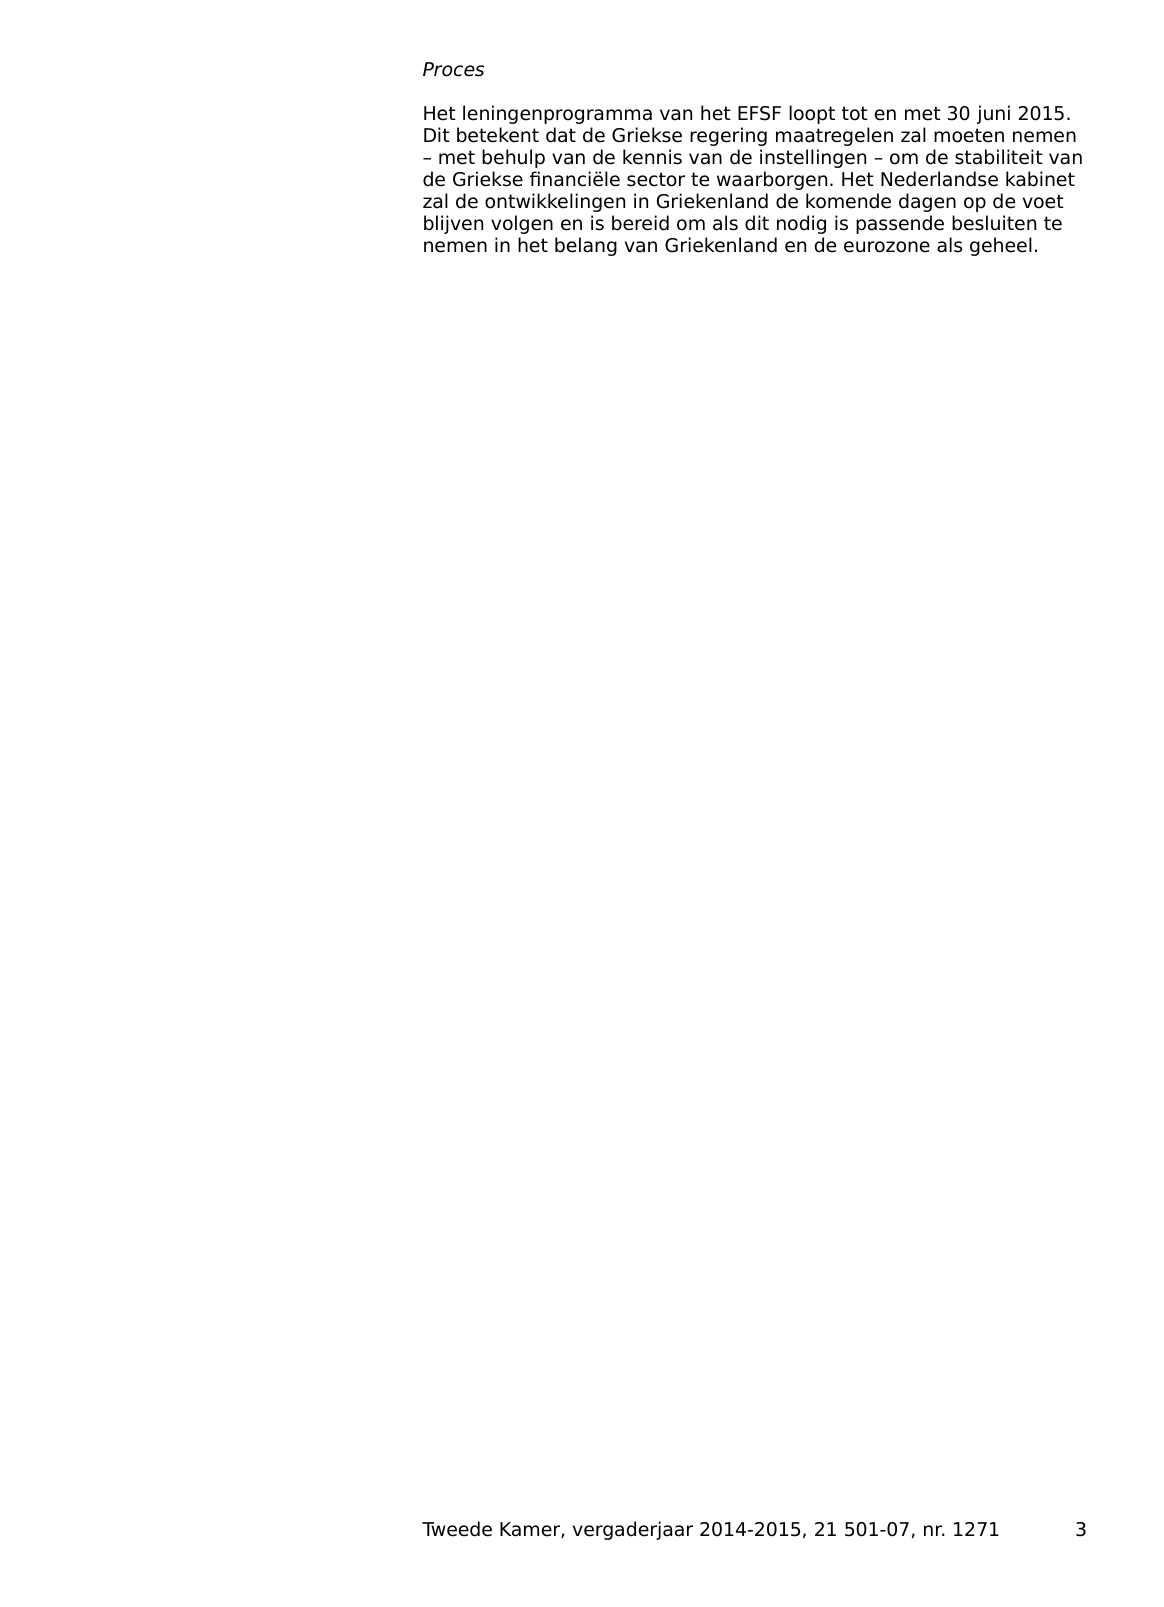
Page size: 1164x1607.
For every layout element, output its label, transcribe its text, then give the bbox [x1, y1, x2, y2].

text Het leningenprogramma van het EFSF loopt tot en met 30 juni 2015. Dit betekent dat de Griekse regering maatregelen zal moeten nemen – met behulp van de kennis van de instellingen – om de stabiliteit van de Griekse financiële sector te waarborgen. Het Nederlandse kabinet zal de ontwikkelingen in Griekenland de komende dagen op de voet blijven volgen en is bereid om als dit nodig is passende besluiten te nemen in het belang van Griekenland en de eurozone als geheel. [422, 103, 1087, 257]
subtitle Proces [422, 59, 1087, 81]
